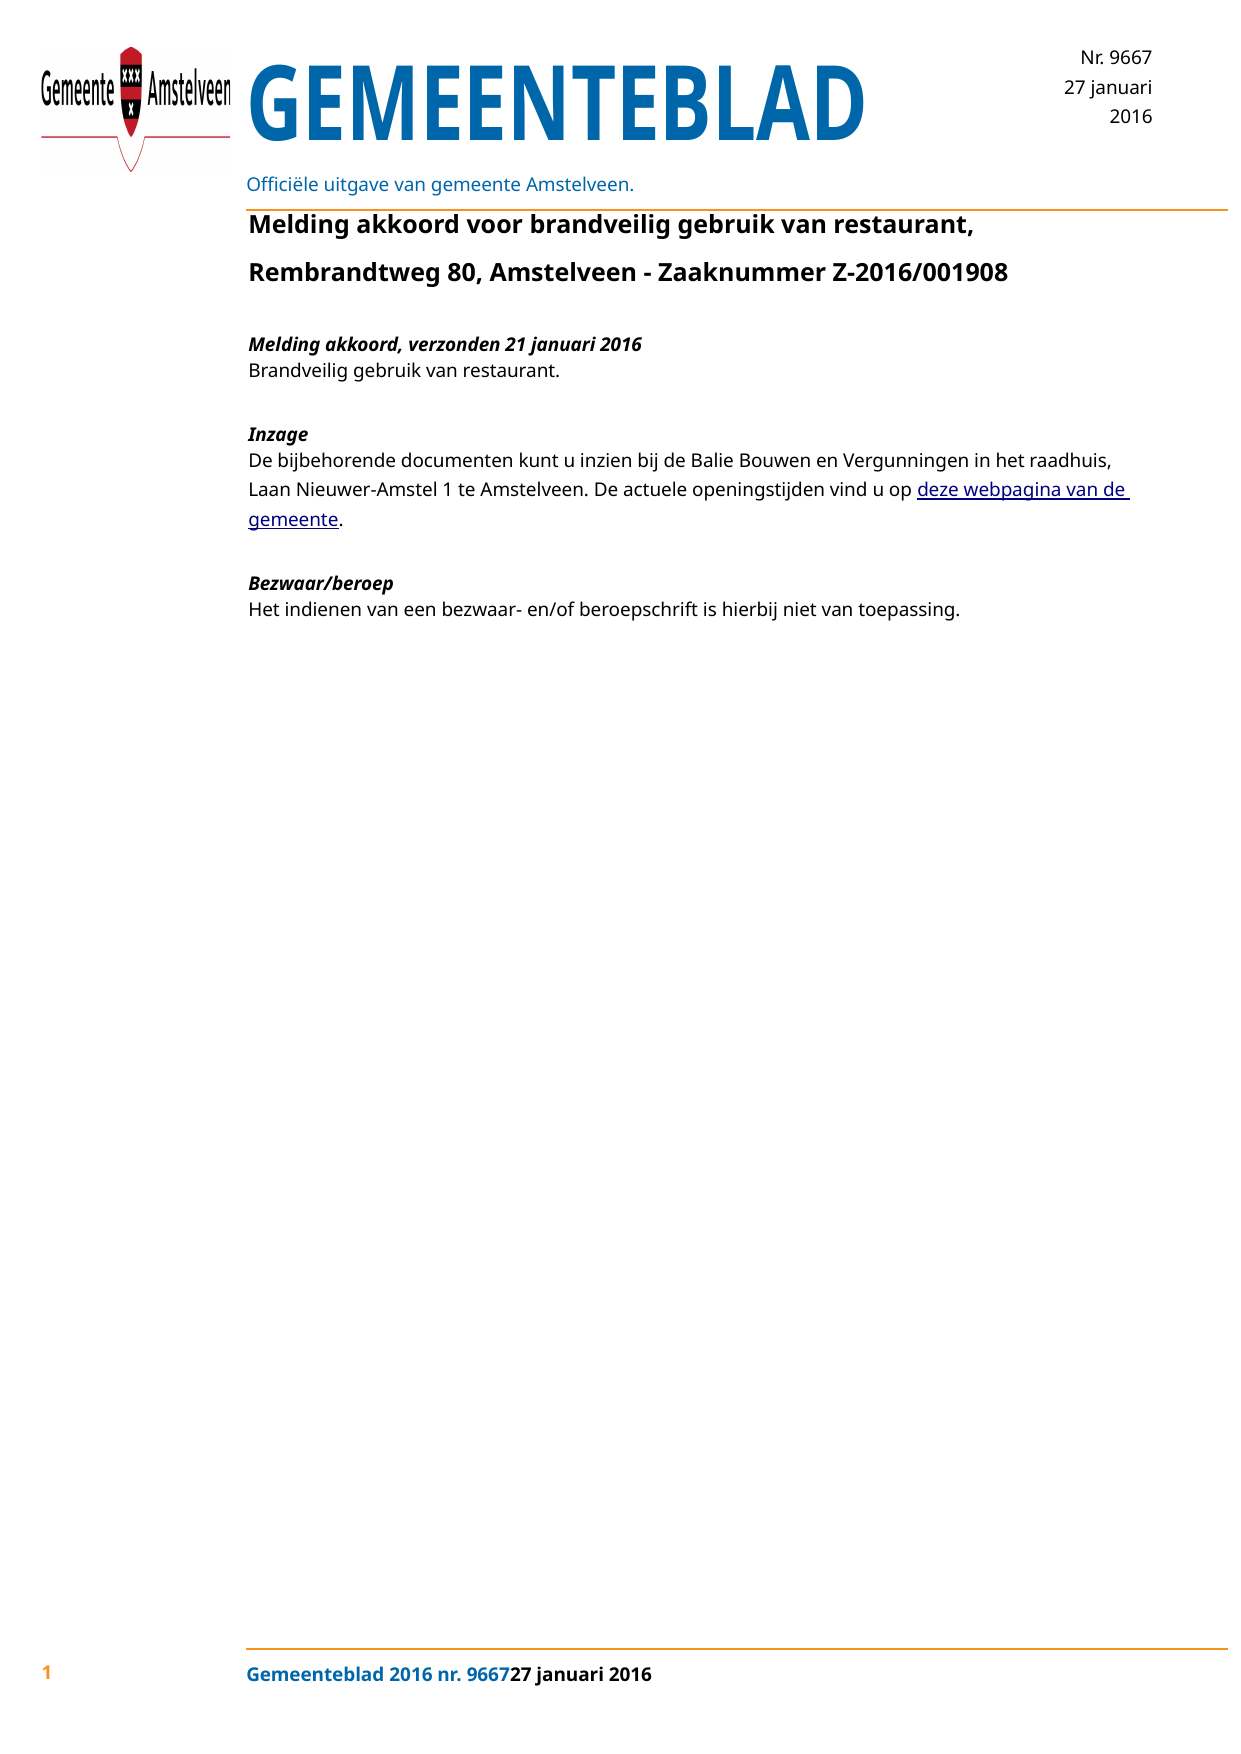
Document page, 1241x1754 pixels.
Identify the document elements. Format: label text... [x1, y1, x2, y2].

text Melding akkoord, verzonden 21 januari 2016 [248, 331, 1152, 357]
text Brandveilig gebruik van restaurant. [248, 357, 1152, 383]
text Bezwaar/beroep [248, 570, 1152, 596]
picture [41, 47, 231, 172]
text Inzage [248, 421, 1152, 447]
text Melding akkoord voor brandveilig gebruik van restaurant, Rembrandtweg 80, Amstelveen - Zaaknummer Z-2016/001908 [248, 211, 1152, 288]
text Het indienen van een bezwaar- en/of beroepschrift is hierbij niet van toepassing. [248, 596, 1152, 621]
text De bijbehorende documenten kunt u inzien bij de Balie Bouwen en Vergunningen in het raadhuis, Laan Nieuwer-Amstel 1 te Amstelveen. De actuele openingstijden vind u op deze webpagina van de gemeente. [248, 447, 1152, 532]
